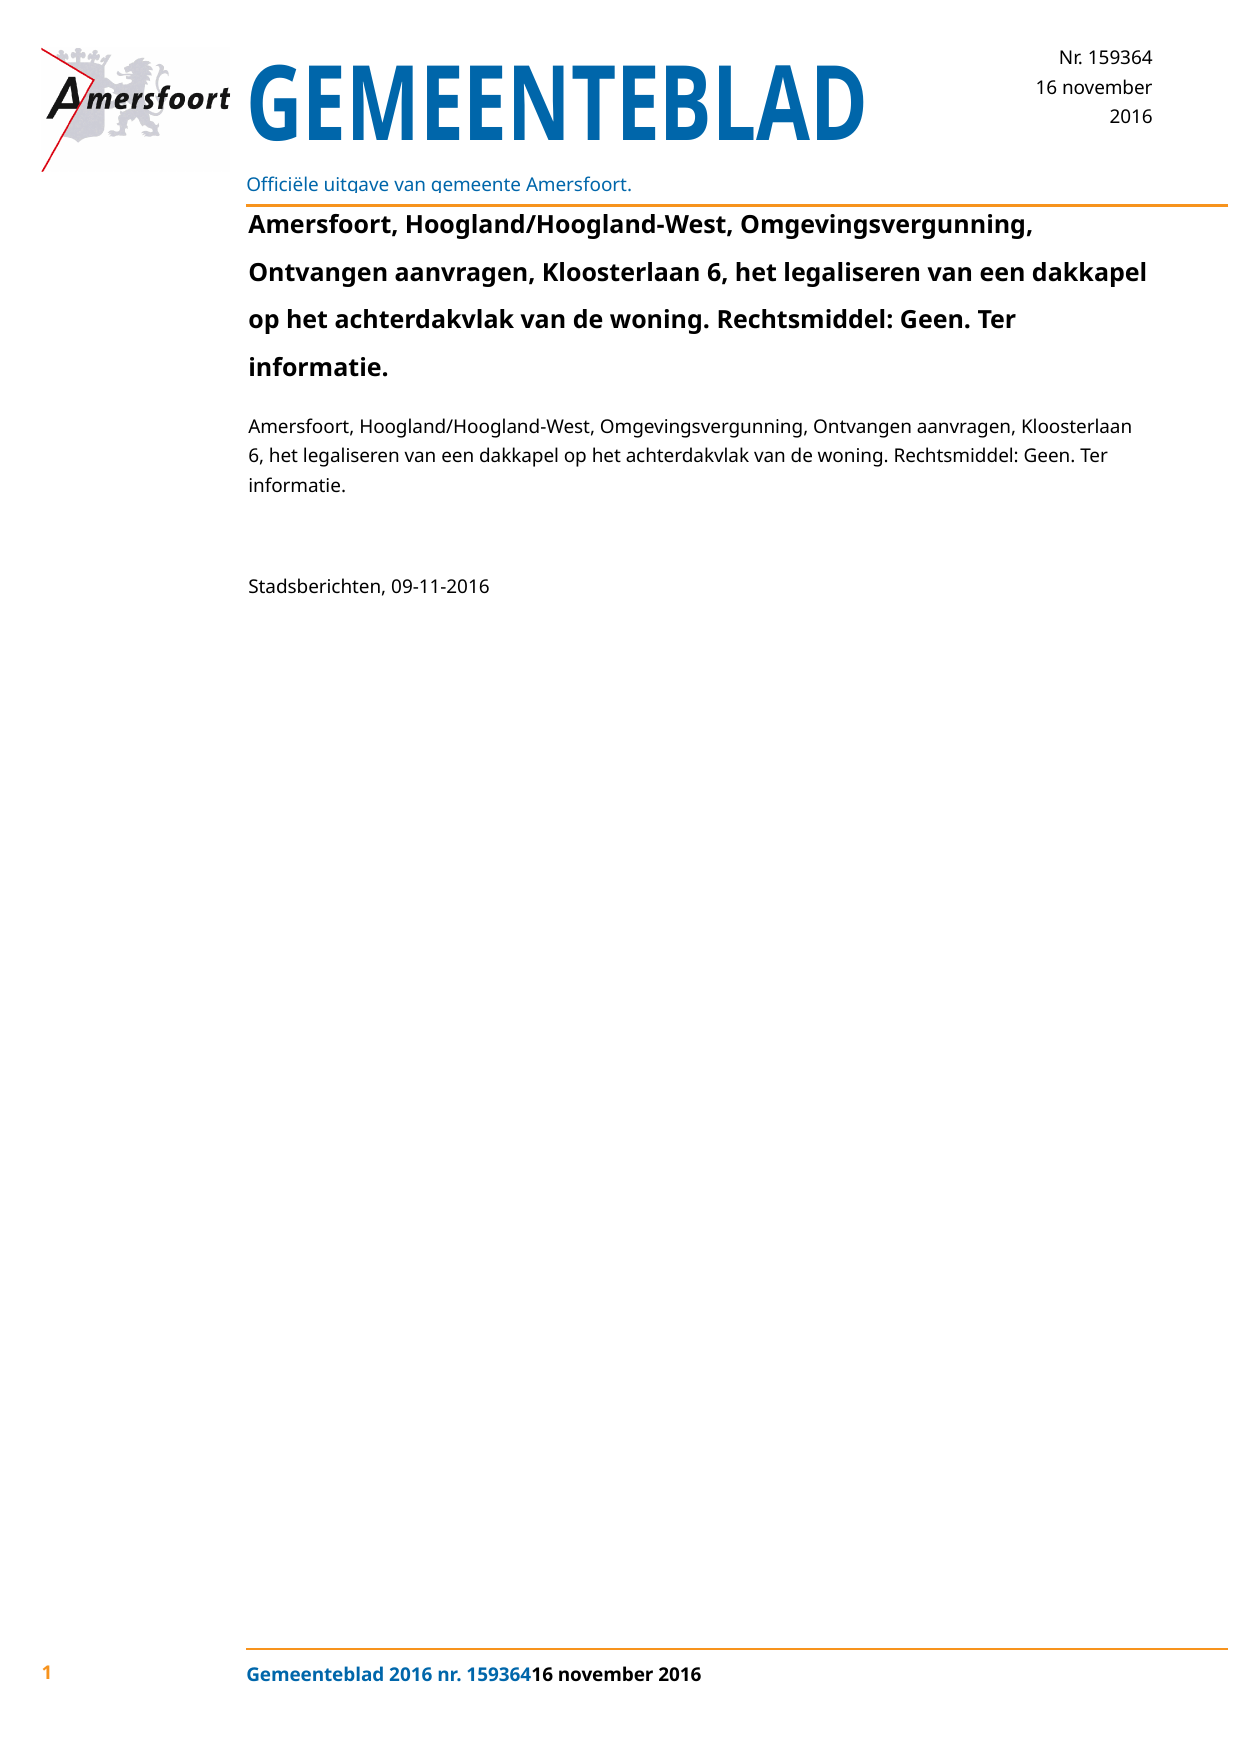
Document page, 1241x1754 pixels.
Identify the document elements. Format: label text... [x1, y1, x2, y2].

text Amersfoort, Hoogland/Hoogland-West, Omgevingsvergunning, Ontvangen aanvragen, Kloosterlaan 6, het legaliseren van een dakkapel op het achterdakvlak van de woning. Rechtsmiddel: Geen. Ter informatie. [248, 207, 1152, 384]
text Stadsberichten, 09-11-2016 [248, 573, 1152, 599]
picture [41, 47, 231, 172]
text Amersfoort, Hoogland/Hoogland-West, Omgevingsvergunning, Ontvangen aanvragen, Kloosterlaan 6, het legaliseren van een dakkapel op het achterdakvlak van de woning. Rechtsmiddel: Geen. Ter informatie. [248, 413, 1152, 498]
